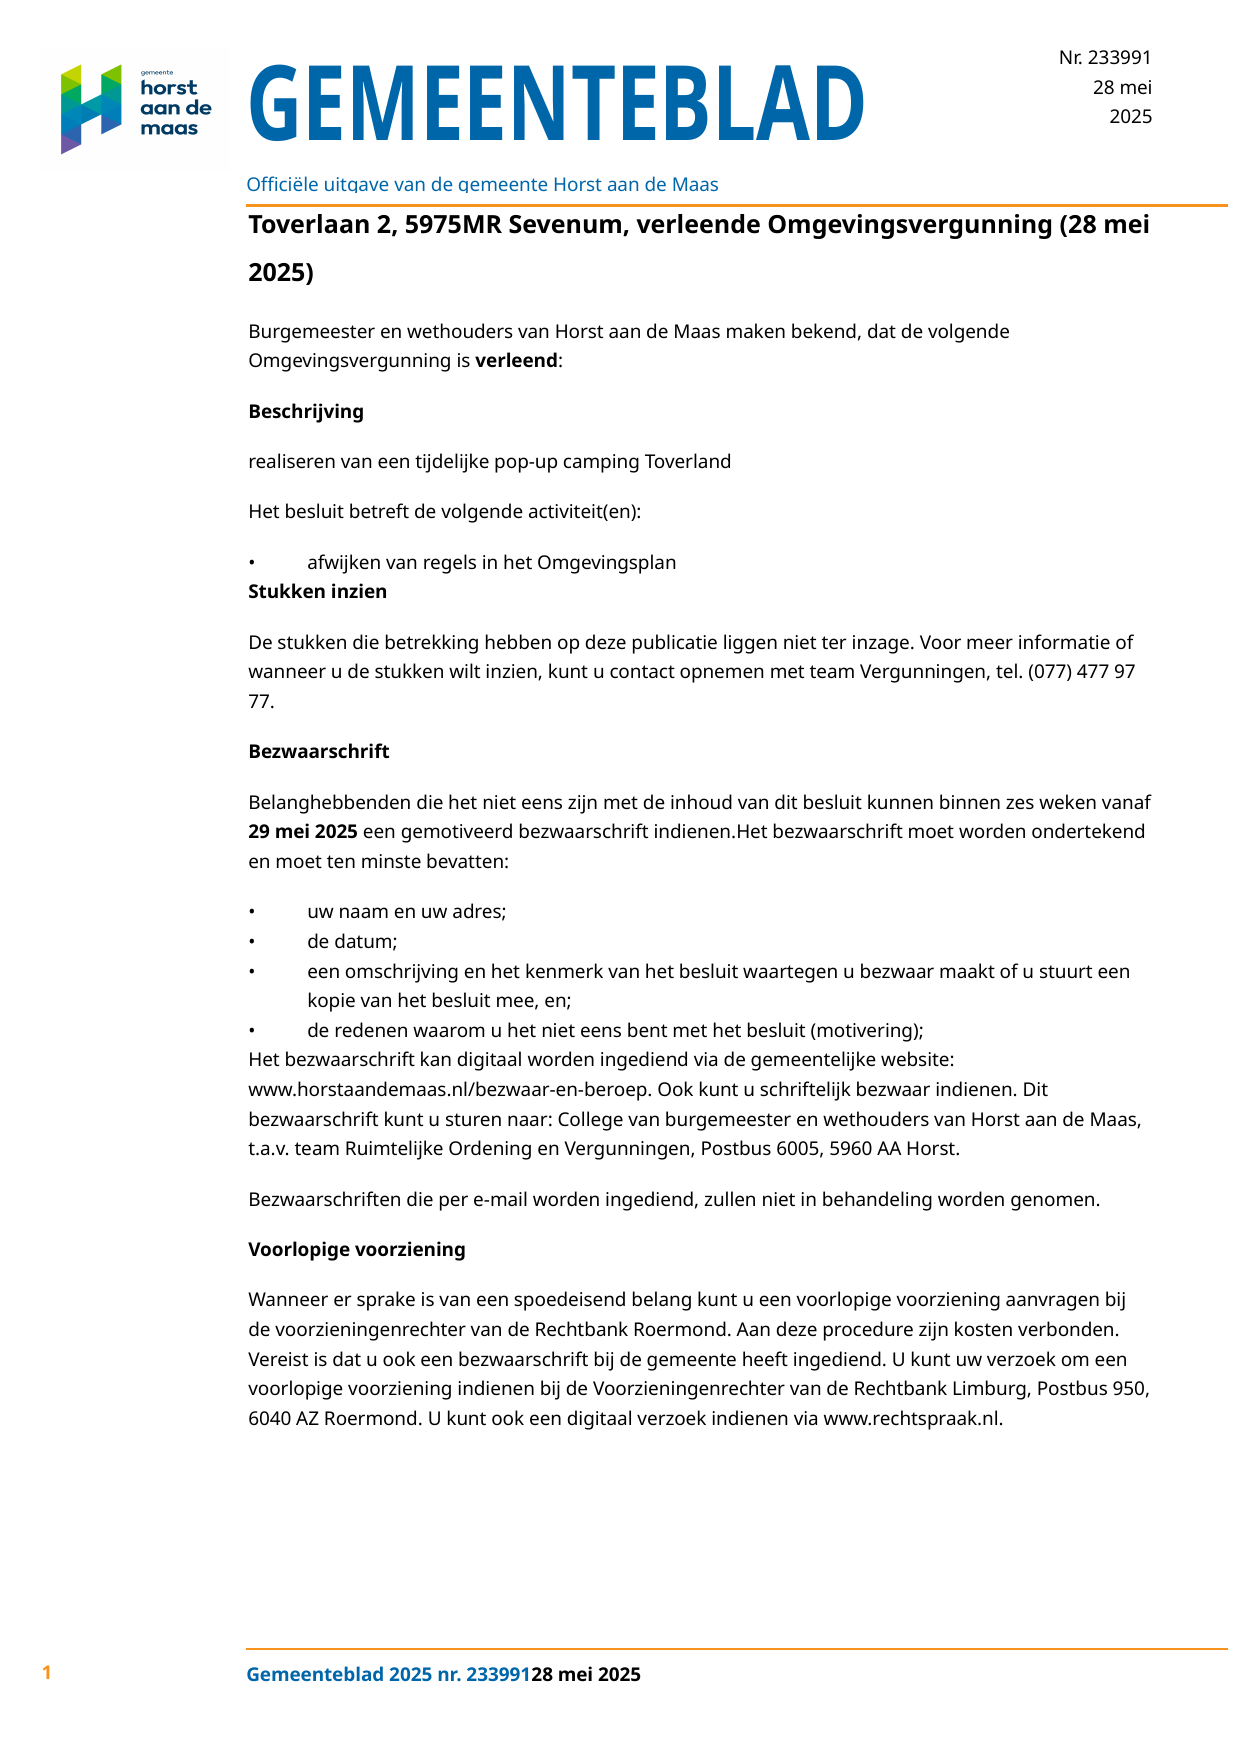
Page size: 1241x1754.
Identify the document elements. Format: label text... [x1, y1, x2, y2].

text De stukken die betrekking hebben op deze publicatie liggen niet ter inzage. Voor meer informatie of wanneer u de stukken wilt inzien, kunt u contact opnemen met team Vergunningen, tel. (077) 477 97 77. [248, 629, 1152, 714]
list een omschrijving en het kenmerk van het besluit waartegen u bezwaar maakt of u stuurt een kopie van het besluit mee, en; [248, 958, 1152, 1013]
text Voorlopige voorziening [248, 1236, 1152, 1262]
text Bezwaarschrift [248, 739, 1152, 764]
list uw naam en uw adres; [248, 899, 1152, 924]
text Burgemeester en wethouders van Horst aan de Maas maken bekend, dat de volgende Omgevingsvergunning is verleend: [248, 318, 1152, 373]
list de datum; [248, 928, 1152, 954]
text Stukken inzien [248, 579, 1152, 604]
text Beschrijving [248, 398, 1152, 424]
text Wanneer er sprake is van een spoedeisend belang kunt u een voorlopige voorziening aanvragen bij de voorzieningenrechter van de Rechtbank Roermond. Aan deze procedure zijn kosten verbonden. Vereist is dat u ook een bezwaarschrift bij de gemeente heeft ingediend. U kunt uw verzoek om een voorlopige voorziening indienen bij de Voorzieningenrechter van de Rechtbank Limburg, Postbus 950, 6040 AZ Roermond. U kunt ook een digitaal verzoek indienen via www.rechtspraak.nl. [248, 1287, 1152, 1431]
list afwijken van regels in het Omgevingsplan [248, 549, 1152, 575]
list de redenen waarom u het niet eens bent met het besluit (motivering); [248, 1017, 1152, 1043]
text realiseren van een tijdelijke pop-up camping Toverland [248, 448, 1152, 474]
picture [41, 47, 231, 172]
text Het besluit betreft de volgende activiteit(en): [248, 499, 1152, 524]
text Bezwaarschriften die per e-mail worden ingediend, zullen niet in behandeling worden genomen. [248, 1186, 1152, 1212]
text Belanghebbenden die het niet eens zijn met de inhoud van dit besluit kunnen binnen zes weken vanaf 29 mei 2025 een gemotiveerd bezwaarschrift indienen.Het bezwaarschrift moet worden ondertekend en moet ten minste bevatten: [248, 789, 1152, 874]
text Het bezwaarschrift kan digitaal worden ingediend via de gemeentelijke website: www.horstaandemaas.nl/bezwaar-en-beroep. Ook kunt u schriftelijk bezwaar indienen. Dit bezwaarschrift kunt u sturen naar: College van burgemeester en wethouders van Horst aan de Maas, t.a.v. team Ruimtelijke Ordening en Vergunningen, Postbus 6005, 5960 AA Horst. [248, 1047, 1152, 1161]
text Toverlaan 2, 5975MR Sevenum, verleende Omgevingsvergunning (28 mei 2025) [248, 207, 1152, 288]
